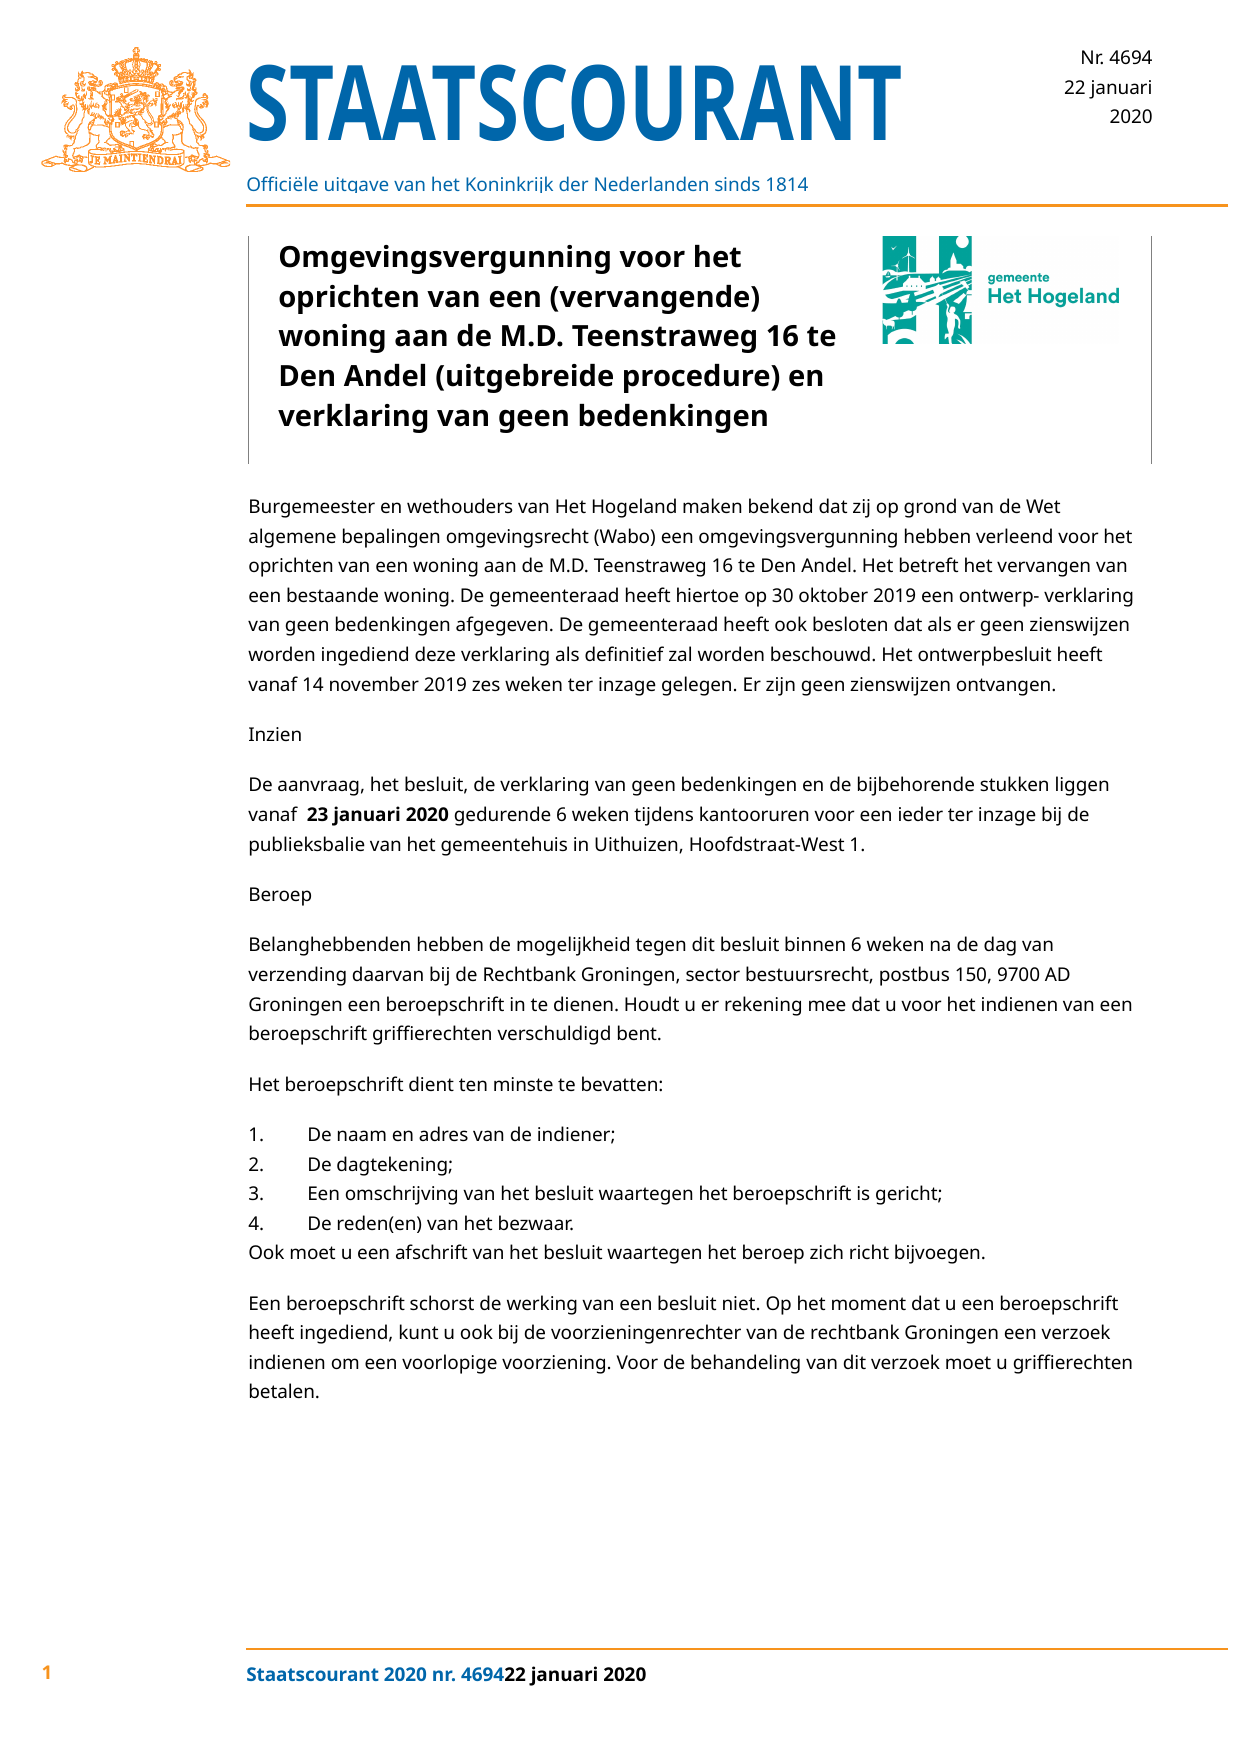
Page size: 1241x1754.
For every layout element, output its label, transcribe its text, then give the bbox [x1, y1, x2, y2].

text Het beroepschrift dient ten minste te bevatten: [248, 1071, 1152, 1097]
text Ook moet u een afschrift van het besluit waartegen het beroep zich richt bijvoegen. [248, 1239, 1152, 1265]
list De reden(en) van het bezwaar. [248, 1210, 1152, 1236]
picture [41, 47, 231, 172]
text Een beroepschrift schorst de werking van een besluit niet. Op het moment dat u een beroepschrift heeft ingediend, kunt u ook bij de voorzieningenrechter van de rechtbank Groningen een verzoek indienen om een voorlopige voorziening. Voor de behandeling van dit verzoek moet u griffierechten betalen. [248, 1290, 1152, 1404]
text Beroep [248, 881, 1152, 907]
table_header [850, 236, 1151, 464]
text Inzien [248, 721, 1152, 747]
list De dagtekening; [248, 1151, 1152, 1177]
table_header Omgevingsvergunning voor het oprichten van een (vervangende) woning aan de M.D. Teenstraweg 16 te Den Andel (uitgebreide procedure) en verklaring van geen bedenkingen [249, 236, 850, 464]
list De naam en adres van de indiener; [248, 1121, 1152, 1147]
text Belanghebbenden hebben de mogelijkheid tegen dit besluit binnen 6 weken na de dag van verzending daarvan bij de Rechtbank Groningen, sector bestuursrecht, postbus 150, 9700 AD Groningen een beroepschrift in te dienen. Houdt u er rekening mee dat u voor het indienen van een beroepschrift griffierechten verschuldigd bent. [248, 932, 1152, 1046]
picture [882, 236, 1119, 344]
list Een omschrijving van het besluit waartegen het beroepschrift is gericht; [248, 1180, 1152, 1206]
text Burgemeester en wethouders van Het Hogeland maken bekend dat zij op grond van de Wet algemene bepalingen omgevingsrecht (Wabo) een omgevingsvergunning hebben verleend voor het oprichten van een woning aan de M.D. Teenstraweg 16 te Den Andel. Het betreft het vervangen van een bestaande woning. De gemeenteraad heeft hiertoe op 30 oktober 2019 een ontwerp- verklaring van geen bedenkingen afgegeven. De gemeenteraad heeft ook besloten dat als er geen zienswijzen worden ingediend deze verklaring als definitief zal worden beschouwd. Het ontwerpbesluit heeft vanaf 14 november 2019 zes weken ter inzage gelegen. Er zijn geen zienswijzen ontvangen. [248, 493, 1152, 697]
text De aanvraag, het besluit, de verklaring van geen bedenkingen en de bijbehorende stukken liggen vanaf 23 januari 2020 gedurende 6 weken tijdens kantooruren voor een ieder ter inzage bij de publieksbalie van het gemeentehuis in Uithuizen, Hoofdstraat-West 1. [248, 772, 1152, 857]
